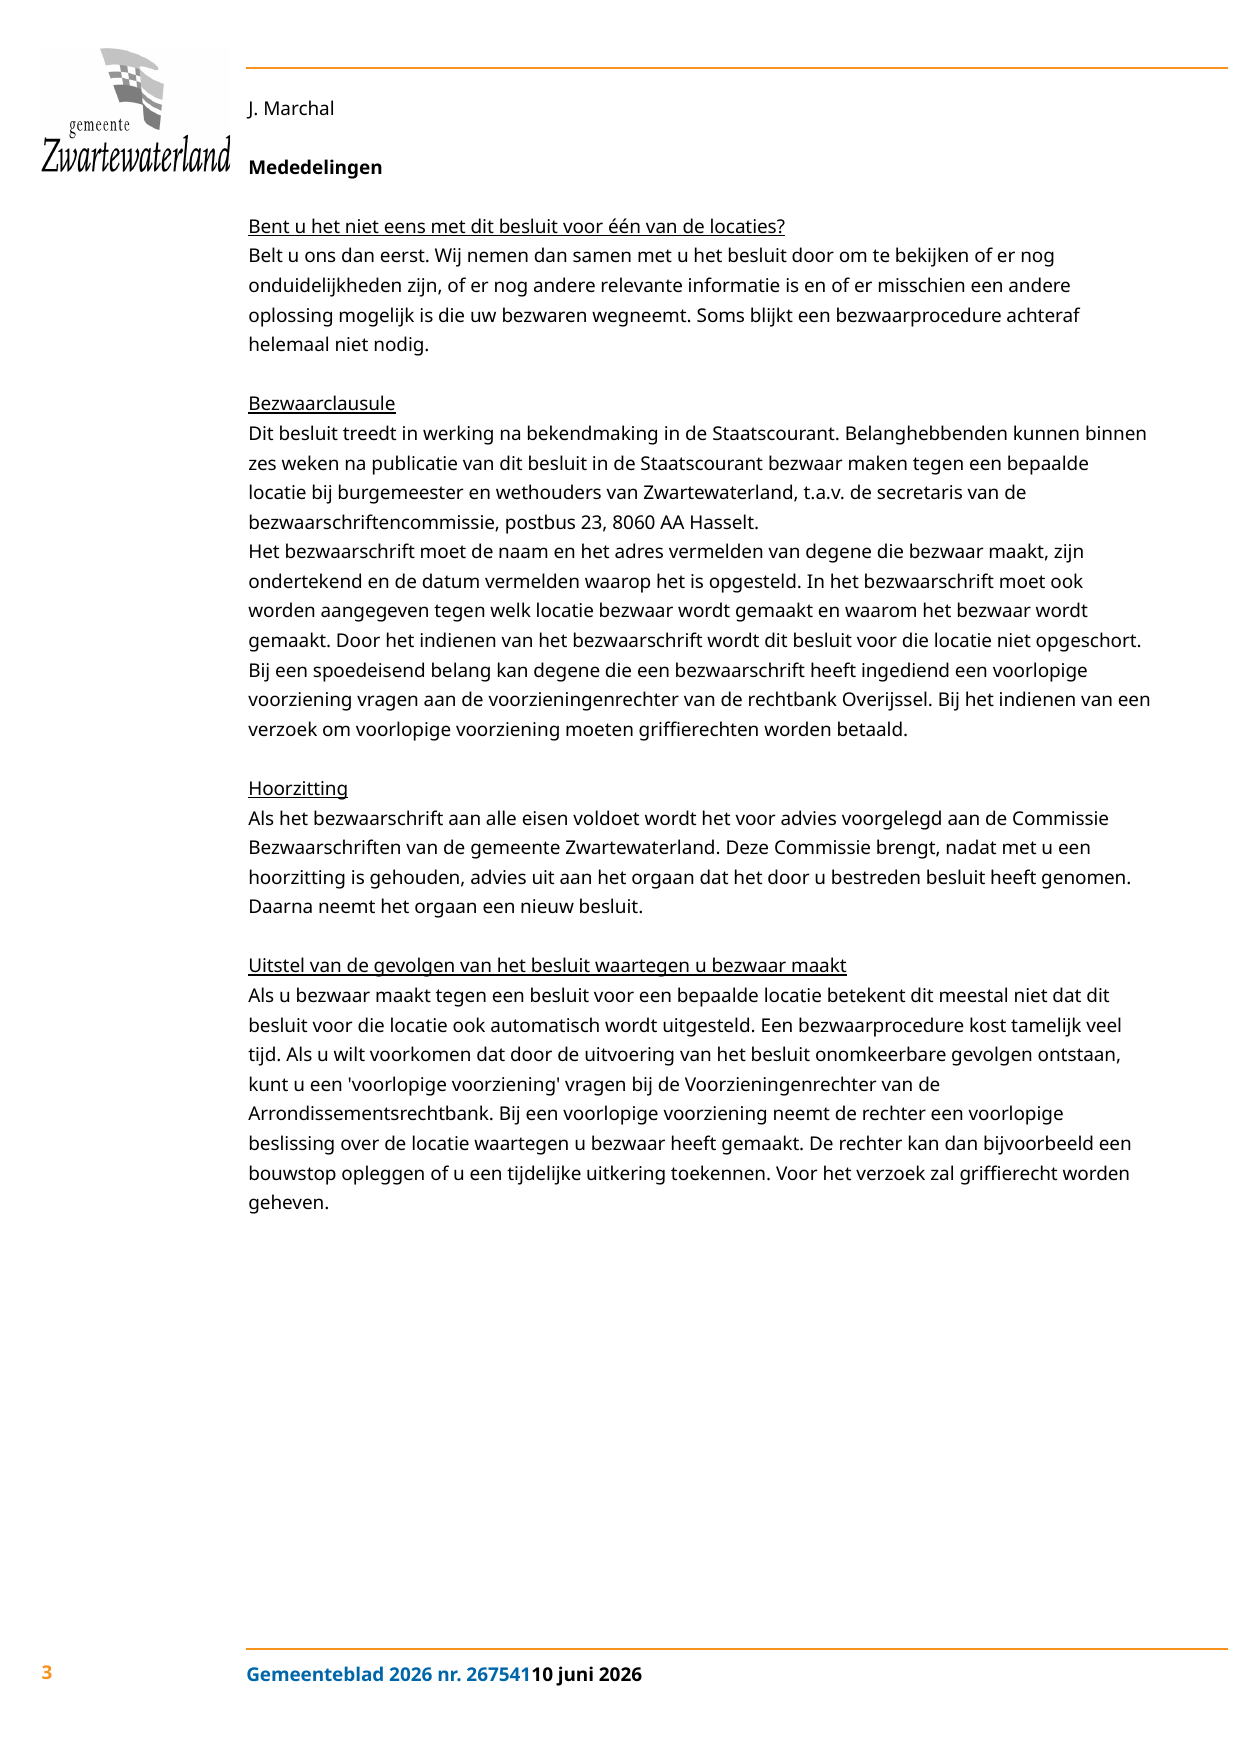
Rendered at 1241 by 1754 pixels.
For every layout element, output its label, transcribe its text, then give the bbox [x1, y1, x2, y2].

text Uitstel van de gevolgen van het besluit waartegen u bezwaar maakt [248, 953, 1152, 978]
text Hoorzitting [248, 775, 1152, 801]
text Belt u ons dan eerst. Wij nemen dan samen met u het besluit door om te bekijken of er nog onduidelijkheden zijn, of er nog andere relevante informatie is en of er misschien een andere oplossing mogelijk is die uw bezwaren wegneemt. Soms blijkt een bezwaarprocedure achteraf helemaal niet nodig. [248, 243, 1152, 357]
text Bent u het niet eens met dit besluit voor één van de locaties? [248, 213, 1152, 239]
picture [41, 47, 231, 172]
text Bezwaarclausule [248, 391, 1152, 416]
text J. Marchal [248, 95, 1152, 121]
text Als u bezwaar maakt tegen een besluit voor een bepaalde locatie betekent dit meestal niet dat dit besluit voor die locatie ook automatisch wordt uitgesteld. Een bezwaarprocedure kost tamelijk veel tijd. Als u wilt voorkomen dat door de uitvoering van het besluit onomkeerbare gevolgen ontstaan, kunt u een 'voorlopige voorziening' vragen bij de Voorzieningenrechter van de Arrondissementsrechtbank. Bij een voorlopige voorziening neemt de rechter een voorlopige beslissing over de locatie waartegen u bezwaar heeft gemaakt. De rechter kan dan bijvoorbeeld een bouwstop opleggen of u een tijdelijke uitkering toekennen. Voor het verzoek zal griffierecht worden geheven. [248, 982, 1152, 1215]
text Dit besluit treedt in werking na bekendmaking in de Staatscourant. Belanghebbenden kunnen binnen zes weken na publicatie van dit besluit in de Staatscourant bezwaar maken tegen een bepaalde locatie bij burgemeester en wethouders van Zwartewaterland, t.a.v. de secretaris van de bezwaarschriftencommissie, postbus 23, 8060 AA Hasselt. [248, 420, 1152, 535]
text Mededelingen [248, 154, 1152, 180]
text Als het bezwaarschrift aan alle eisen voldoet wordt het voor advies voorgelegd aan de Commissie Bezwaarschriften van de gemeente Zwartewaterland. Deze Commissie brengt, nadat met u een hoorzitting is gehouden, advies uit aan het orgaan dat het door u bestreden besluit heeft genomen. Daarna neemt het orgaan een nieuw besluit. [248, 805, 1152, 919]
text Het bezwaarschrift moet de naam en het adres vermelden van degene die bezwaar maakt, zijn ondertekend en de datum vermelden waarop het is opgesteld. In het bezwaarschrift moet ook worden aangegeven tegen welk locatie bezwaar wordt gemaakt en waarom het bezwaar wordt gemaakt. Door het indienen van het bezwaarschrift wordt dit besluit voor die locatie niet opgeschort. Bij een spoedeisend belang kan degene die een bezwaarschrift heeft ingediend een voorlopige voorziening vragen aan de voorzieningenrechter van de rechtbank Overijssel. Bij het indienen van een verzoek om voorlopige voorziening moeten griffierechten worden betaald. [248, 538, 1152, 742]
